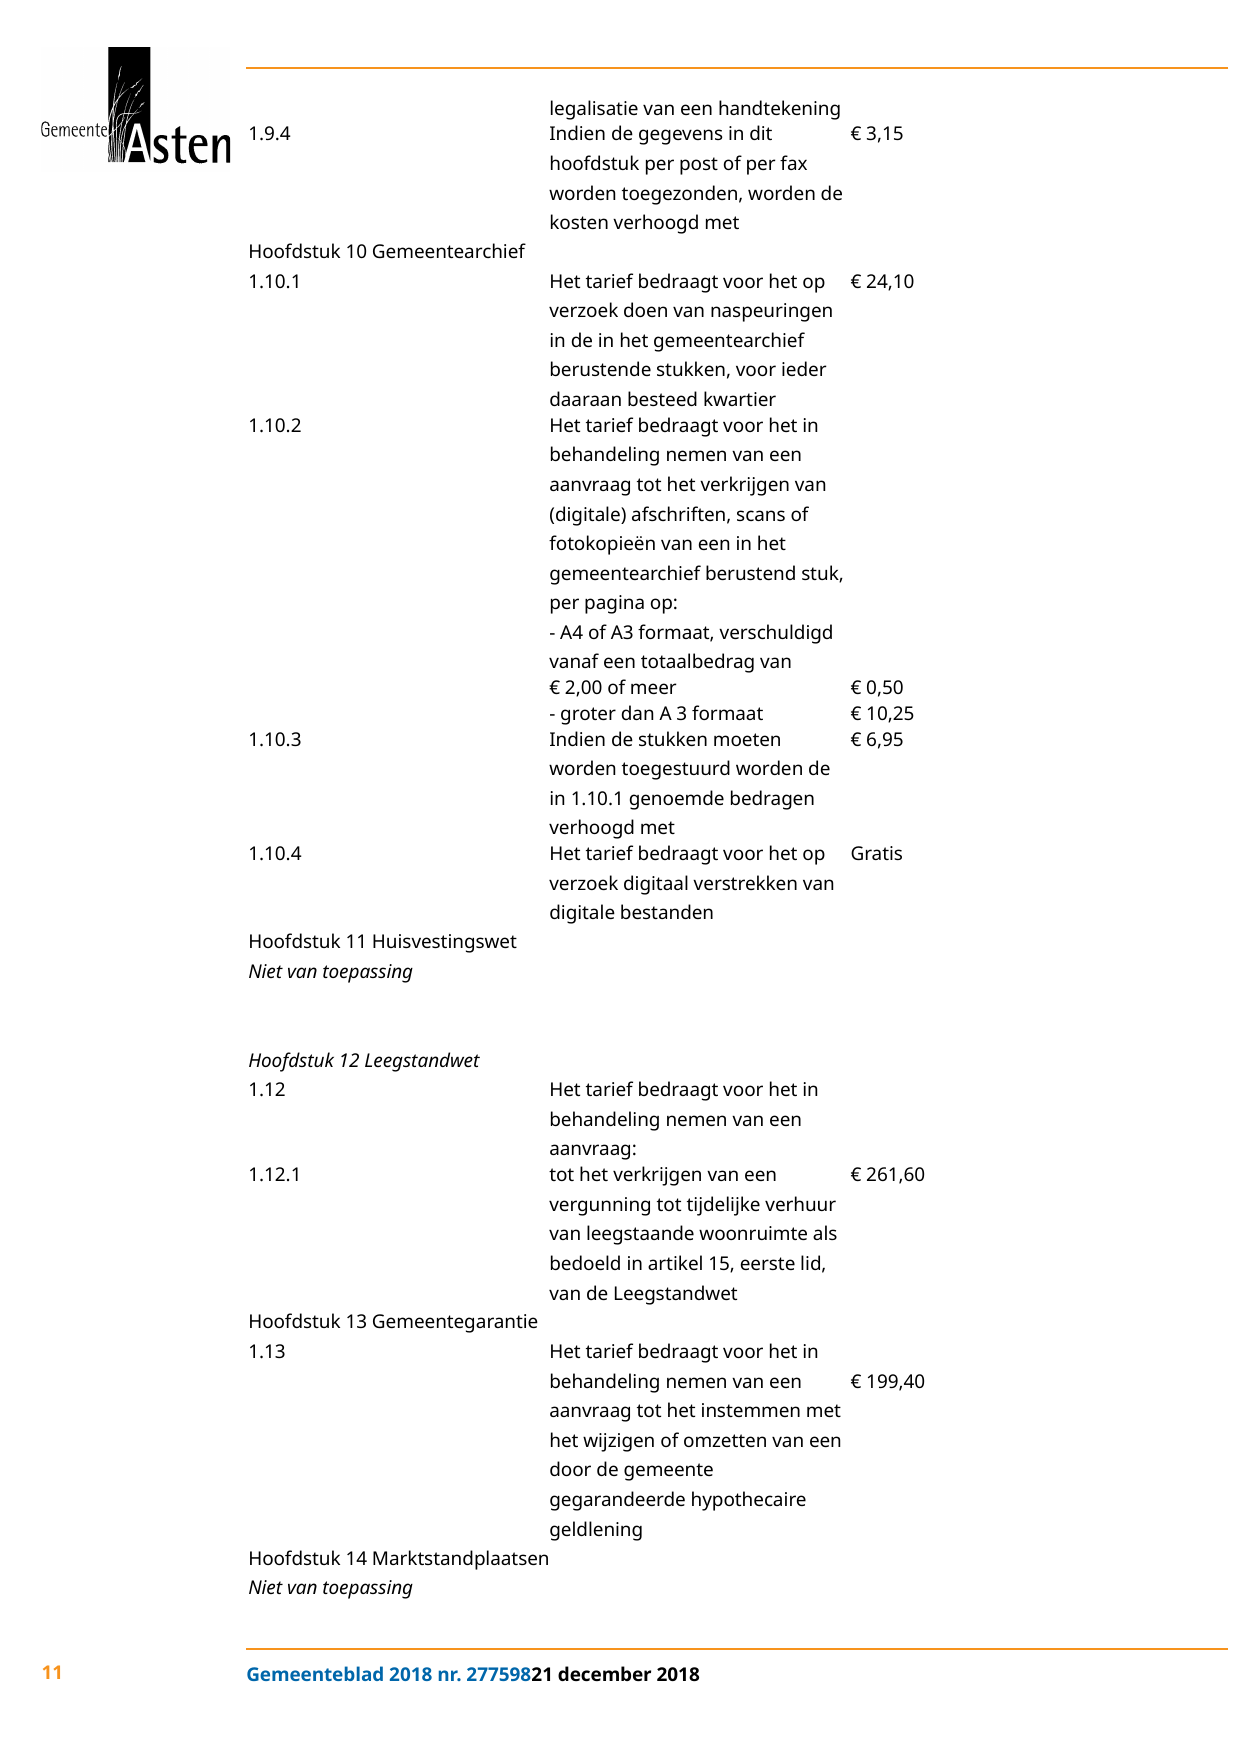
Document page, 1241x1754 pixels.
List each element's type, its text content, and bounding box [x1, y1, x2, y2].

table_cell 1.9.4 [248, 121, 549, 235]
picture [41, 47, 231, 172]
text Hoofdstuk 13 Gemeentegarantie [248, 1309, 1152, 1334]
table_header € 24,10 [850, 268, 1152, 412]
table_cell Het tarief bedraagt voor het in behandeling nemen van een aanvraag tot het verkrijgen van (digitale) afschriften, scans of fotokopieën van een in het gemeentearchief berustend stuk, per pagina op: - A4 of A3 formaat, verschuldigd vanaf een totaalbedrag van [549, 412, 850, 674]
table_header 1.13 [248, 1338, 549, 1542]
table_cell € 3,15 [850, 121, 1152, 235]
text Hoofdstuk 10 Gemeentearchief [248, 238, 1152, 264]
table_cell [248, 95, 549, 121]
table_cell legalisatie van een handtekening [549, 95, 850, 121]
table_header Het tarief bedraagt voor het in behandeling nemen van een aanvraag: [549, 1076, 850, 1161]
table_cell € 261,60 [850, 1161, 1152, 1305]
table_header € 199,40 [850, 1338, 1152, 1542]
table_cell [248, 700, 549, 726]
table_cell - groter dan A 3 formaat [549, 700, 850, 726]
table_header Het tarief bedraagt voor het in behandeling nemen van een aanvraag tot het instemmen met het wijzigen of omzetten van een door de gemeente gegarandeerde hypothecaire geldlening [549, 1338, 850, 1542]
text Niet van toepassing [248, 958, 1152, 984]
table_cell Indien de stukken moeten worden toegestuurd worden de in 1.10.1 genoemde bedragen verhoogd met [549, 726, 850, 840]
table_cell € 10,25 [850, 700, 1152, 726]
text Hoofdstuk 14 Marktstandplaatsen [248, 1545, 1152, 1571]
table_cell tot het verkrijgen van een vergunning tot tijdelijke verhuur van leegstaande woonruimte als bedoeld in artikel 15, eerste lid, van de Leegstandwet [549, 1161, 850, 1305]
text Niet van toepassing [248, 1574, 1152, 1600]
table_cell 1.10.2 [248, 412, 549, 674]
text Hoofdstuk 12 Leegstandwet [248, 1047, 1152, 1072]
table_cell [850, 412, 1152, 674]
table_cell 1.10.3 [248, 726, 549, 840]
table_cell Het tarief bedraagt voor het op verzoek digitaal verstrekken van digitale bestanden [549, 840, 850, 925]
table_header [850, 1076, 1152, 1161]
table_header 1.10.1 [248, 268, 549, 412]
table_cell € 6,95 [850, 726, 1152, 840]
table_cell [850, 95, 1152, 121]
table_cell Indien de gegevens in dit hoofdstuk per post of per fax worden toegezonden, worden de kosten verhoogd met [549, 121, 850, 235]
table_cell € 0,50 [850, 674, 1152, 700]
table_header 1.12 [248, 1076, 549, 1161]
table_cell 1.10.4 [248, 840, 549, 925]
table_cell € 2,00 of meer [549, 674, 850, 700]
table_cell 1.12.1 [248, 1161, 549, 1305]
table_cell Gratis [850, 840, 1152, 925]
table_cell [248, 674, 549, 700]
table_header Het tarief bedraagt voor het op verzoek doen van naspeuringen in de in het gemeentearchief berustende stukken, voor ieder daaraan besteed kwartier [549, 268, 850, 412]
text Hoofdstuk 11 Huisvestingswet [248, 928, 1152, 954]
